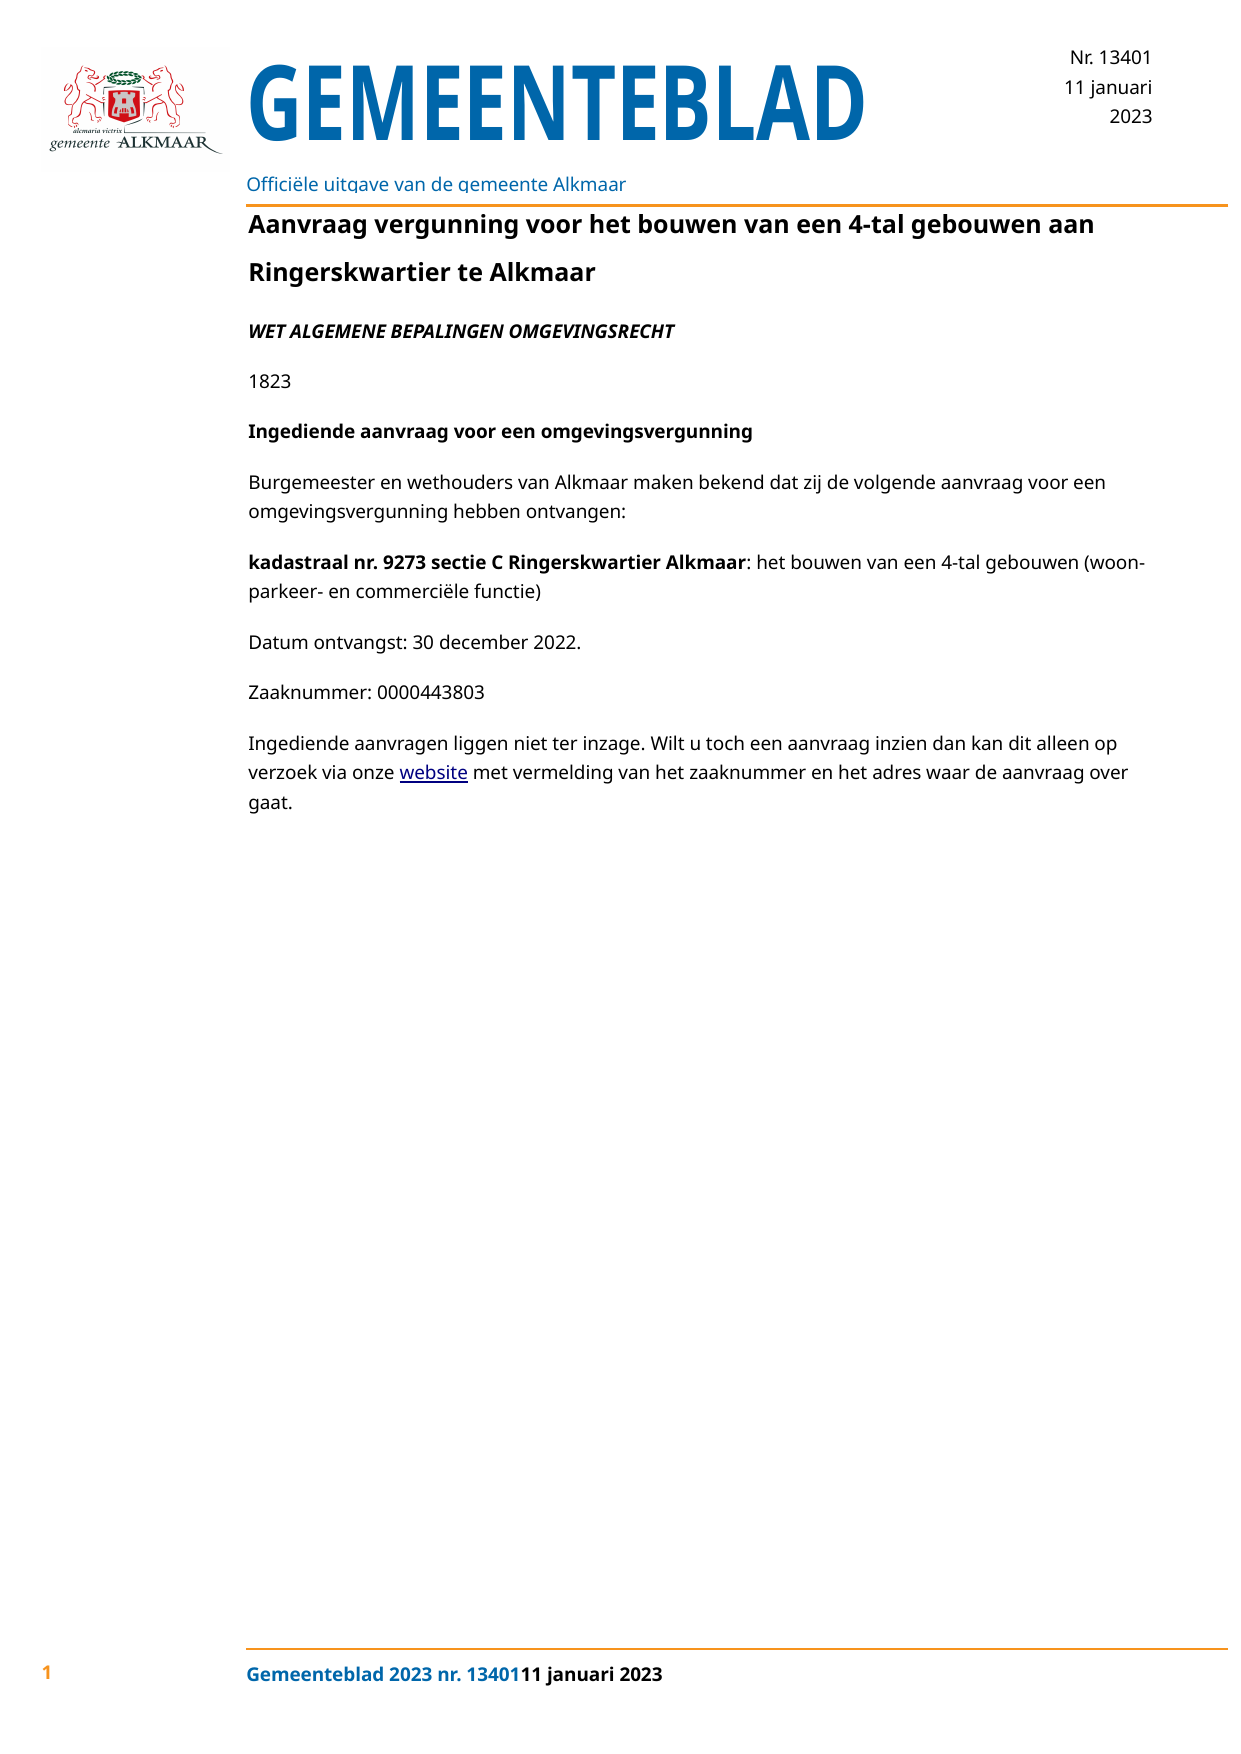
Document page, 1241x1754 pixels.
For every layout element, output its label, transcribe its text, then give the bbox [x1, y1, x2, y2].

text Aanvraag vergunning voor het bouwen van een 4-tal gebouwen aan Ringerskwartier te Alkmaar [248, 207, 1152, 288]
text 1823 [248, 368, 1152, 394]
picture [41, 47, 231, 172]
text Datum ontvangst: 30 december 2022. [248, 629, 1152, 655]
text Ingediende aanvragen liggen niet ter inzage. Wilt u toch een aanvraag inzien dan kan dit alleen op verzoek via onze website met vermelding van het zaaknummer en het adres waar de aanvraag over gaat. [248, 730, 1152, 815]
text Ingediende aanvraag voor een omgevingsvergunning [248, 419, 1152, 444]
text Burgemeester en wethouders van Alkmaar maken bekend dat zij de volgende aanvraag voor een omgevingsvergunning hebben ontvangen: [248, 469, 1152, 524]
text Zaaknummer: 0000443803 [248, 679, 1152, 705]
text kadastraal nr. 9273 sectie C Ringerskwartier Alkmaar: het bouwen van een 4-tal gebouwen (woon- parkeer- en commerciële functie) [248, 549, 1152, 604]
text WET ALGEMENE BEPALINGEN OMGEVINGSRECHT [248, 318, 1152, 344]
